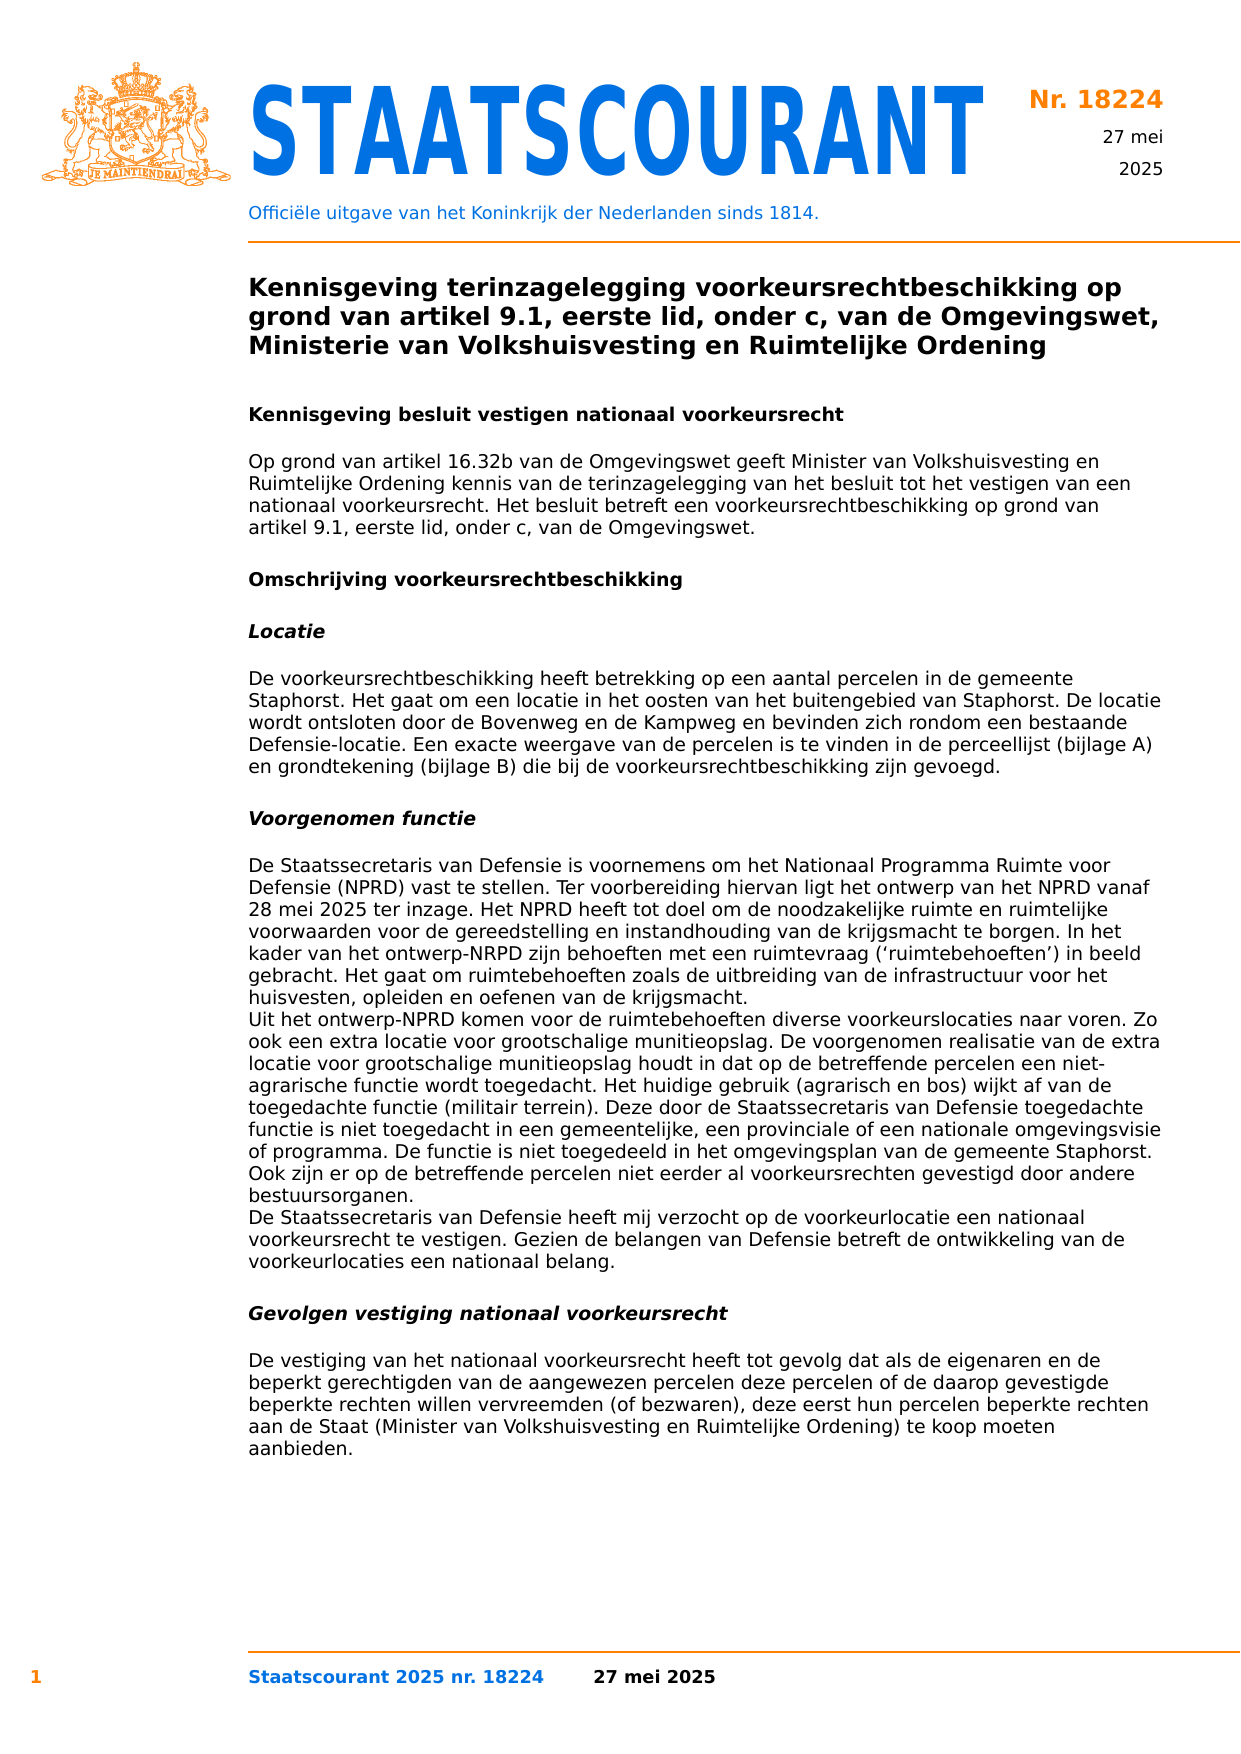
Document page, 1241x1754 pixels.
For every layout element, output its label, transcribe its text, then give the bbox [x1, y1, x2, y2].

table_cell 27 mei [998, 121, 1240, 153]
table_cell Officiële uitgave van het Koninkrijk der Nederlanden sinds 1814. [248, 203, 1240, 241]
text De vestiging van het nationaal voorkeursrecht heeft tot gevolg dat als de eigenaren en de beperkt gerechtigden van de aangewezen percelen deze percelen of de daarop gevestigde beperkte rechten willen vervreemden (of bezwaren), deze eerst hun percelen beperkte rechten aan de Staat (Minister van Volkshuisvesting en Ruimtelijke Ordening) te koop moeten aanbieden. [248, 1349, 1163, 1459]
text De Staatssecretaris van Defensie is voornemens om het Nationaal Programma Ruimte voor Defensie (NPRD) vast te stellen. Ter voorbereiding hiervan ligt het ontwerp van het NPRD vanaf 28 mei 2025 ter inzage. Het NPRD heeft tot doel om de noodzakelijke ruimte en ruimtelijke voorwaarden voor de gereedstelling en instandhouding van de krijgsmacht te borgen. In het kader van het ontwerp-NRPD zijn behoeften met een ruimtevraag (‘ruimtebehoeften’) in beeld gebracht. Het gaat om ruimtebehoeften zoals de uitbreiding van de infrastructuur voor het huisvesten, opleiden en oefenen van de krijgsmacht. [248, 855, 1163, 1009]
subtitle Kennisgeving besluit vestigen nationaal voorkeursrecht [248, 404, 1163, 426]
text De Staatssecretaris van Defensie heeft mij verzocht op de voorkeurlocatie een nationaal voorkeursrecht te vestigen. Gezien de belangen van Defensie betreft de ontwikkeling van de voorkeurlocaties een nationaal belang. [248, 1207, 1163, 1273]
text Uit het ontwerp-NPRD komen voor de ruimtebehoeften diverse voorkeurslocaties naar voren. Zo ook een extra locatie voor grootschalige munitieopslag. De voorgenomen realisatie van de extra locatie voor grootschalige munitieopslag houdt in dat op de betreffende percelen een niet-agrarische functie wordt toegedacht. Het huidige gebruik (agrarisch en bos) wijkt af van de toegedachte functie (militair terrein). Deze door de Staatssecretaris van Defensie toegedachte functie is niet toegedacht in een gemeentelijke, een provinciale of een nationale omgevingsvisie of programma. De functie is niet toegedeeld in het omgevingsplan van de gemeente Staphorst. Ook zijn er op de betreffende percelen niet eerder al voorkeursrechten gevestigd door andere bestuursorganen. [248, 1009, 1163, 1207]
table_header STAATSCOURANT [248, 62, 998, 203]
picture [41, 62, 231, 186]
subtitle Omschrijving voorkeursrechtbeschikking [248, 569, 1163, 591]
subtitle Gevolgen vestiging nationaal voorkeursrecht [248, 1303, 1163, 1324]
table_header Nr. 18224 [998, 62, 1240, 121]
subtitle Voorgenomen functie [248, 808, 1163, 830]
text Op grond van artikel 16.32b van de Omgevingswet geeft Minister van Volkshuisvesting en Ruimtelijke Ordening kennis van de terinzagelegging van het besluit tot het vestigen van een nationaal voorkeursrecht. Het besluit betreft een voorkeursrechtbeschikking op grond van artikel 9.1, eerste lid, onder c, van de Omgevingswet. [248, 451, 1163, 539]
table_header [25, 62, 248, 241]
text De voorkeursrechtbeschikking heeft betrekking op een aantal percelen in de gemeente Staphorst. Het gaat om een locatie in het oosten van het buitengebied van Staphorst. De locatie wordt ontsloten door de Bovenweg en de Kampweg en bevinden zich rondom een bestaande Defensie-locatie. Een exacte weergave van de percelen is te vinden in de perceellijst (bijlage A) en grondtekening (bijlage B) die bij de voorkeursrechtbeschikking zijn gevoegd. [248, 668, 1163, 778]
table_cell 2025 [998, 153, 1240, 203]
subtitle Locatie [248, 621, 1163, 643]
subtitle Kennisgeving terinzagelegging voorkeursrechtbeschikking op grond van artikel 9.1, eerste lid, onder c, van de Omgevingswet, Ministerie van Volkshuisvesting en Ruimtelijke Ordening [248, 273, 1163, 361]
